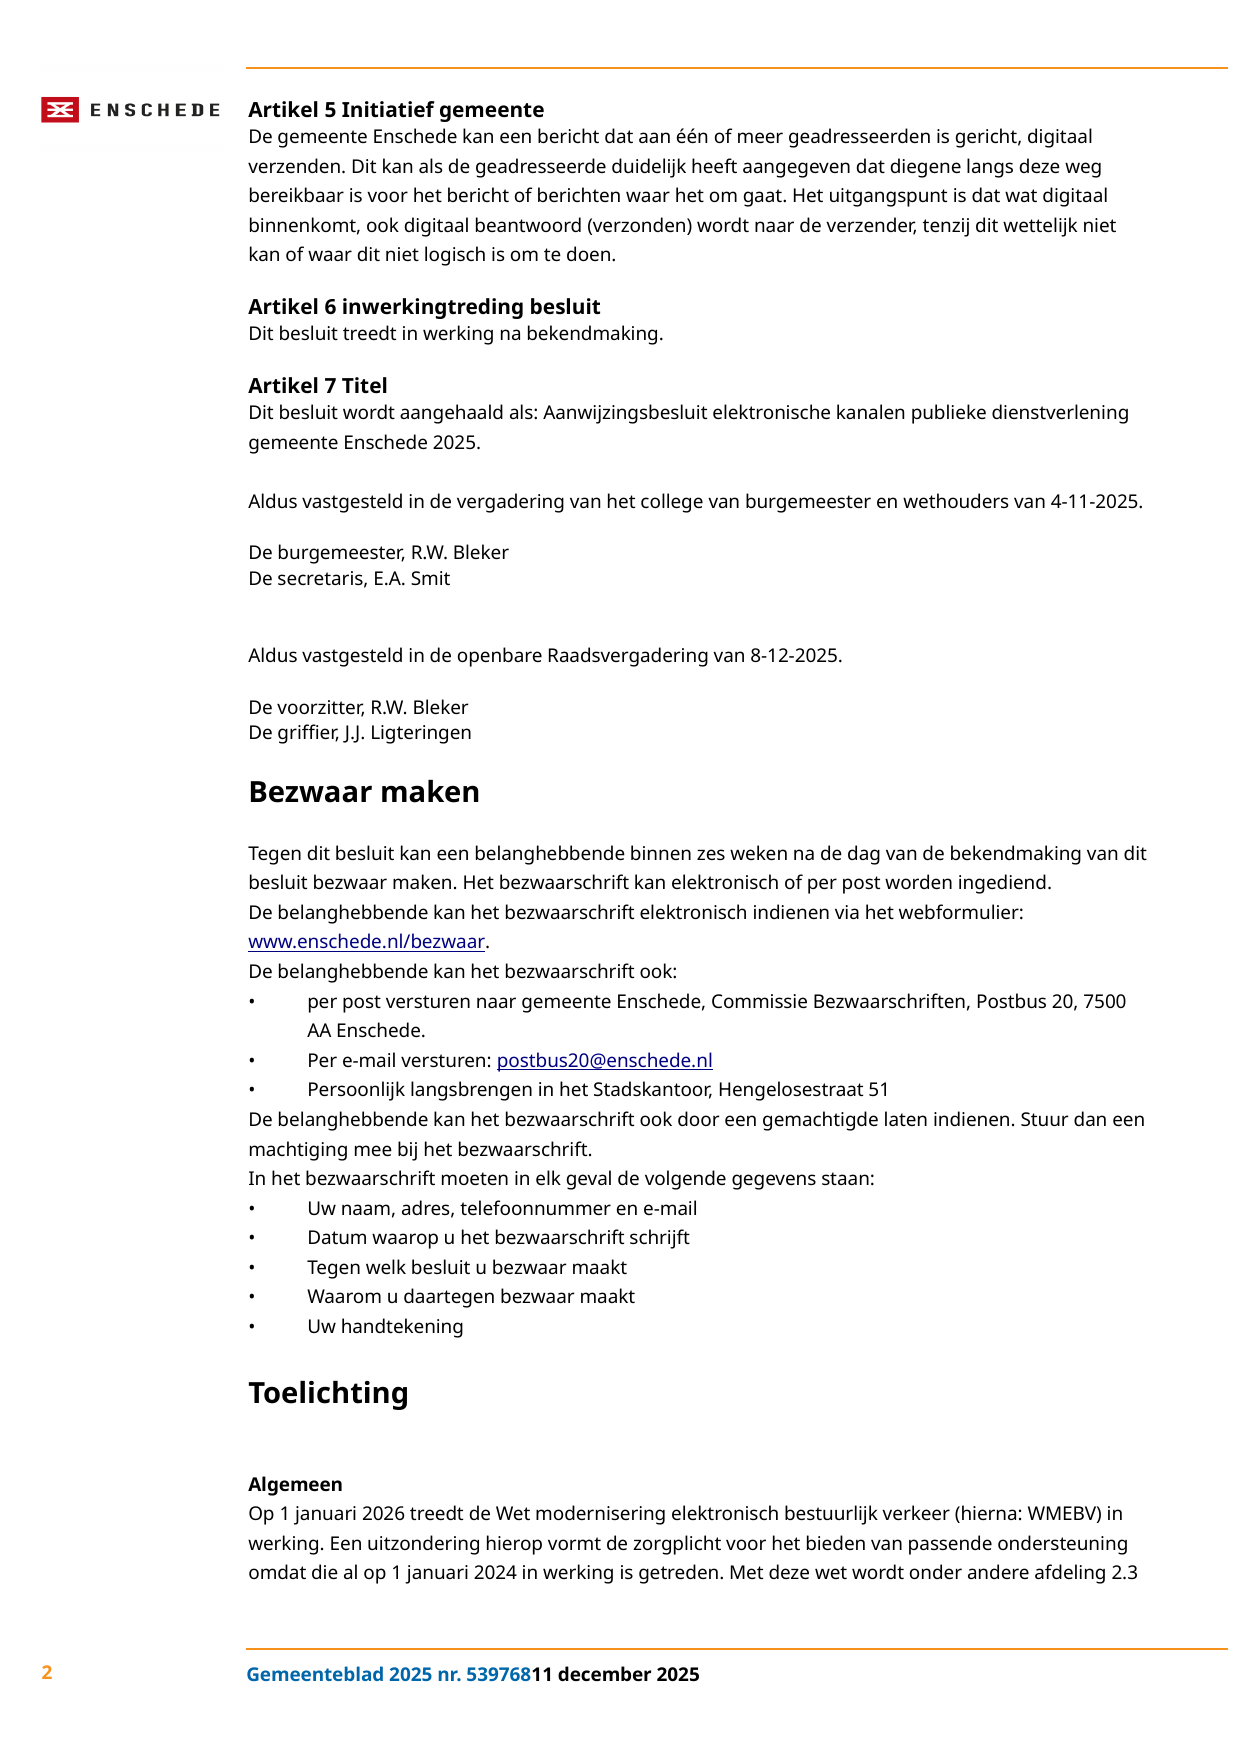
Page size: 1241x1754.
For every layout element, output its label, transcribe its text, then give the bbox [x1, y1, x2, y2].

text De belanghebbende kan het bezwaarschrift ook: [248, 958, 1152, 984]
list Uw naam, adres, telefoonnummer en e-mail [248, 1195, 1152, 1221]
list Waarom u daartegen bezwaar maakt [248, 1284, 1152, 1309]
text De burgemeester, R.W. Bleker [248, 539, 1152, 565]
text De gemeente Enschede kan een bericht dat aan één of meer geadresseerden is gericht, digitaal verzenden. Dit kan als de geadresseerde duidelijk heeft aangegeven dat diegene langs deze weg bereikbaar is voor het bericht of berichten waar het om gaat. Het uitgangspunt is dat wat digitaal binnenkomt, ook digitaal beantwoord (verzonden) wordt naar de verzender, tenzij dit wettelijk niet kan of waar dit niet logisch is om te doen. [248, 123, 1152, 267]
text Toelichting [248, 1372, 1152, 1412]
text In het bezwaarschrift moeten in elk geval de volgende gegevens staan: [248, 1165, 1152, 1191]
text De belanghebbende kan het bezwaarschrift ook door een gemachtigde laten indienen. Stuur dan een machtiging mee bij het bezwaarschrift. [248, 1106, 1152, 1161]
list Tegen welk besluit u bezwaar maakt [248, 1254, 1152, 1280]
list Datum waarop u het bezwaarschrift schrijft [248, 1224, 1152, 1250]
picture [41, 47, 231, 172]
text Artikel 6 inwerkingtreding besluit [248, 292, 1152, 320]
text Aldus vastgesteld in de vergadering van het college van burgemeester en wethouders van 4-11-2025. [248, 488, 1152, 514]
text Algemeen [248, 1471, 1152, 1497]
text De voorzitter, R.W. Bleker [248, 694, 1152, 719]
text Tegen dit besluit kan een belanghebbende binnen zes weken na de dag van de bekendmaking van dit besluit bezwaar maken. Het bezwaarschrift kan elektronisch of per post worden ingediend. [248, 840, 1152, 895]
text Artikel 7 Titel [248, 371, 1152, 399]
text Dit besluit treedt in werking na bekendmaking. [248, 320, 1152, 346]
list per post versturen naar gemeente Enschede, Commissie Bezwaarschriften, Postbus 20, 7500 AA Enschede. [248, 988, 1152, 1043]
text De belanghebbende kan het bezwaarschrift elektronisch indienen via het webformulier: www.enschede.nl/bezwaar. [248, 899, 1152, 954]
text Dit besluit wordt aangehaald als: Aanwijzingsbesluit elektronische kanalen publieke dienstverlening gemeente Enschede 2025. [248, 399, 1152, 454]
text Artikel 5 Initiatief gemeente [248, 95, 1152, 123]
text Op 1 januari 2026 treedt de Wet modernisering elektronisch bestuurlijk verkeer (hierna: WMEBV) in werking. Een uitzondering hierop vormt de zorgplicht voor het bieden van passende ondersteuning omdat die al op 1 januari 2024 in werking is getreden. Met deze wet wordt onder andere afdeling 2.3 [248, 1500, 1152, 1585]
text Bezwaar maken [248, 771, 1152, 811]
list Per e-mail versturen: postbus20@enschede.nl [248, 1047, 1152, 1073]
list Persoonlijk langsbrengen in het Stadskantoor, Hengelosestraat 51 [248, 1077, 1152, 1102]
text De secretaris, E.A. Smit [248, 565, 1152, 591]
text De griffier, J.J. Ligteringen [248, 719, 1152, 745]
text Aldus vastgesteld in de openbare Raadsvergadering van 8-12-2025. [248, 642, 1152, 668]
list Uw handtekening [248, 1313, 1152, 1339]
